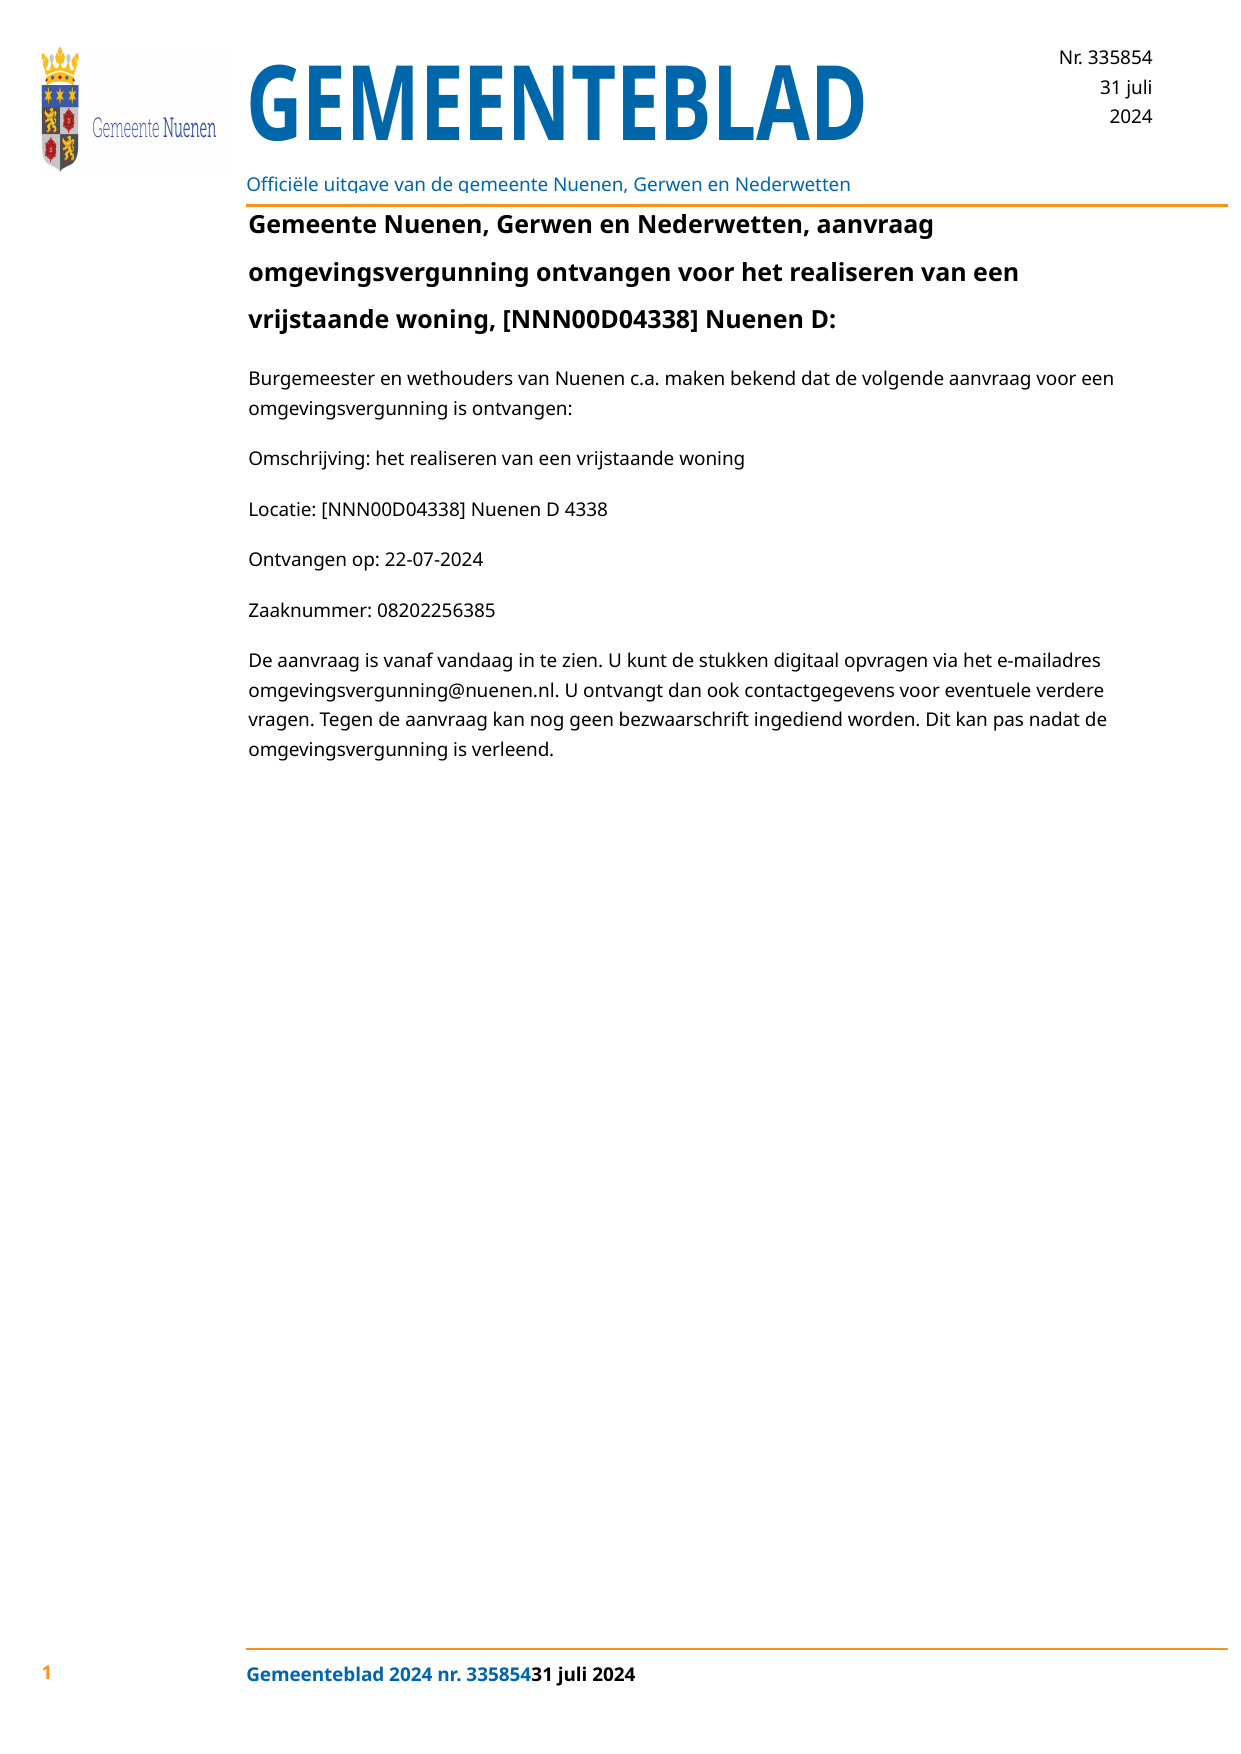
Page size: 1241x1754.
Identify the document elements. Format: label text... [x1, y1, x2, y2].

text Zaaknummer: 08202256385 [248, 597, 1152, 622]
picture [41, 47, 231, 172]
text Gemeente Nuenen, Gerwen en Nederwetten, aanvraag omgevingsvergunning ontvangen voor het realiseren van een vrijstaande woning, [NNN00D04338] Nuenen D: [248, 207, 1152, 336]
text Burgemeester en wethouders van Nuenen c.a. maken bekend dat de volgende aanvraag voor een omgevingsvergunning is ontvangen: [248, 366, 1152, 421]
text Omschrijving: het realiseren van een vrijstaande woning [248, 446, 1152, 471]
text Ontvangen op: 22-07-2024 [248, 546, 1152, 572]
text Locatie: [NNN00D04338] Nuenen D 4338 [248, 496, 1152, 522]
text De aanvraag is vanaf vandaag in te zien. U kunt de stukken digitaal opvragen via het e-mailadres omgevingsvergunning@nuenen.nl. U ontvangt dan ook contactgegevens voor eventuele verdere vragen. Tegen de aanvraag kan nog geen bezwaarschrift ingediend worden. Dit kan pas nadat de omgevingsvergunning is verleend. [248, 647, 1152, 762]
